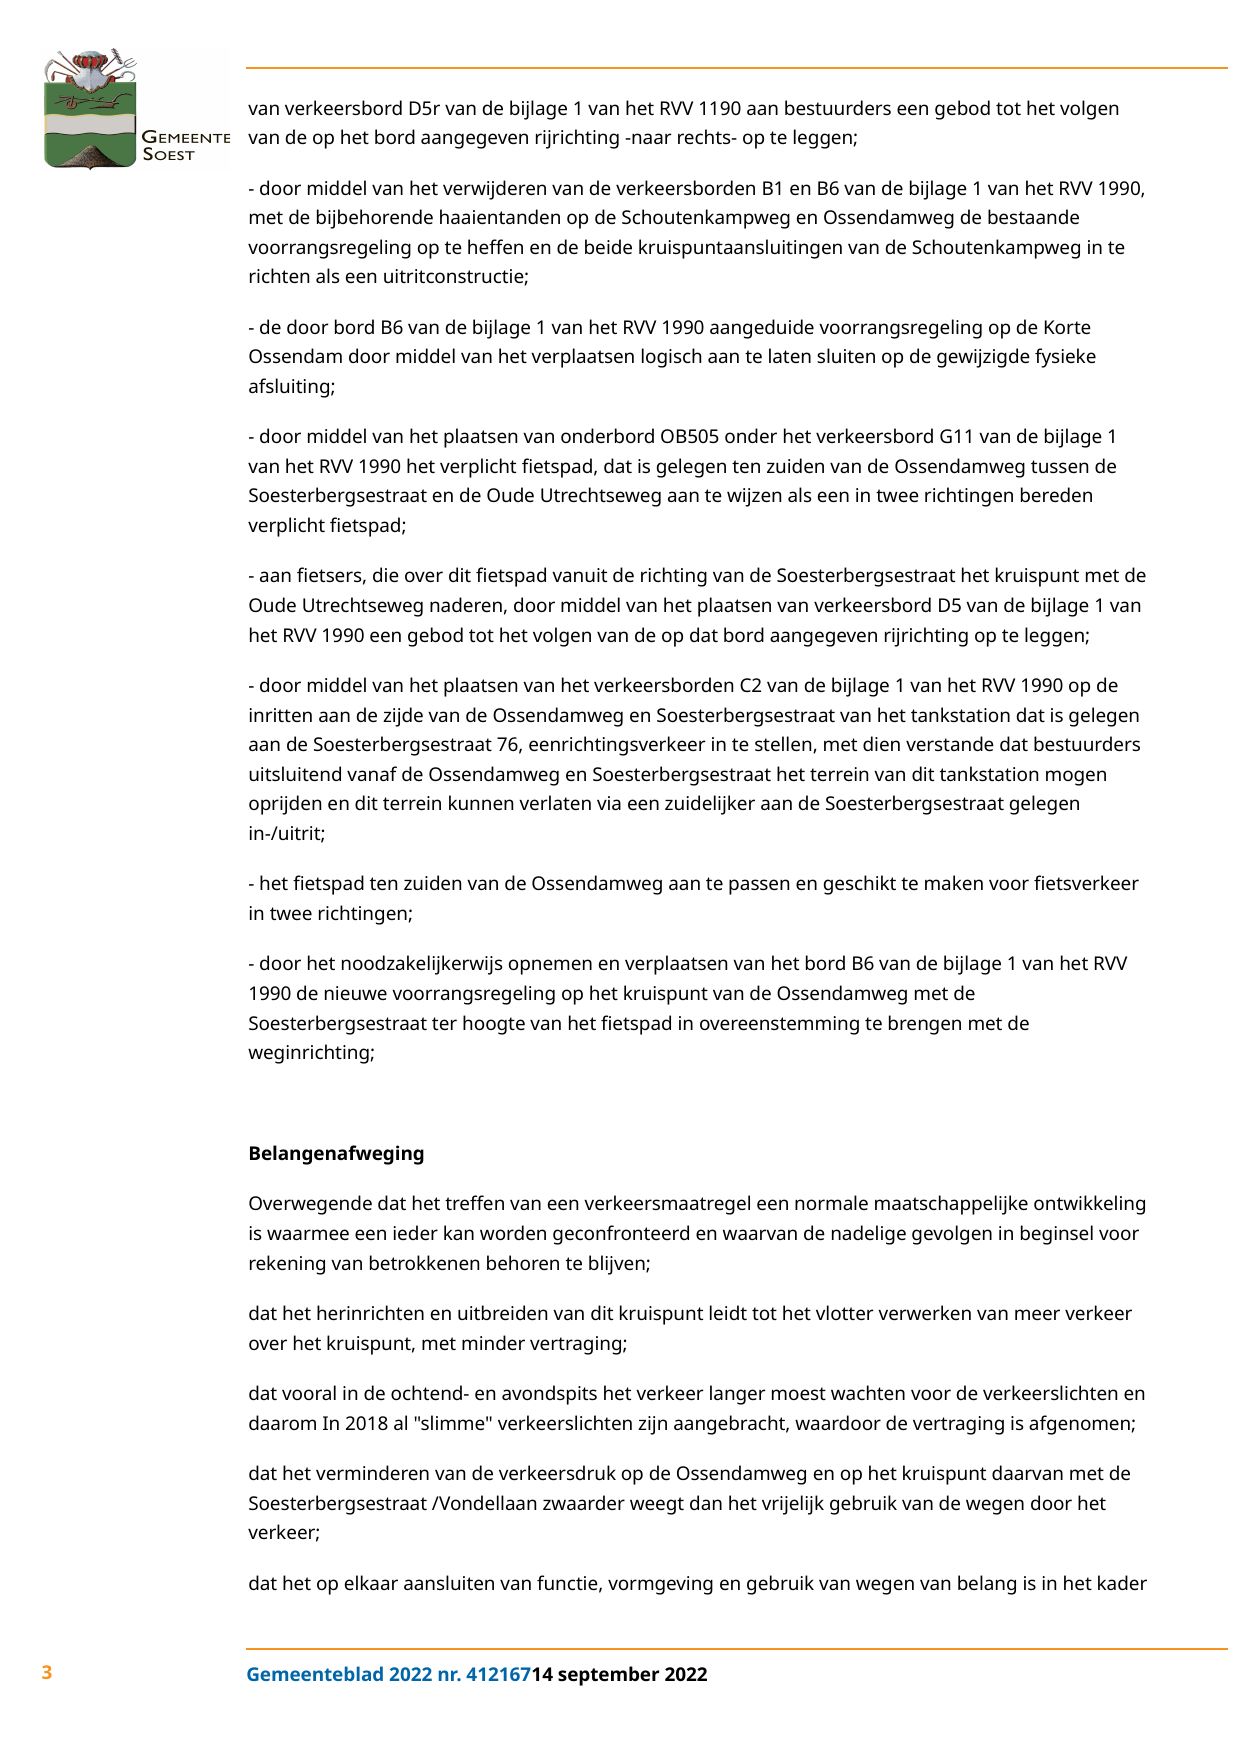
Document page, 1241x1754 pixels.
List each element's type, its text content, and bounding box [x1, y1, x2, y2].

picture [41, 47, 231, 172]
text Overwegende dat het treffen van een verkeersmaatregel een normale maatschappelijke ontwikkeling is waarmee een ieder kan worden geconfronteerd en waarvan de nadelige gevolgen in beginsel voor rekening van betrokkenen behoren te blijven; [248, 1191, 1152, 1276]
text - door het noodzakelijkerwijs opnemen en verplaatsen van het bord B6 van de bijlage 1 van het RVV 1990 de nieuwe voorrangsregeling op het kruispunt van de Ossendamweg met de Soesterbergsestraat ter hoogte van het fietspad in overeenstemming te brengen met de weginrichting; [248, 951, 1152, 1065]
text - door middel van het plaatsen van het verkeersborden C2 van de bijlage 1 van het RVV 1990 op de inritten aan de zijde van de Ossendamweg en Soesterbergsestraat van het tankstation dat is gelegen aan de Soesterbergsestraat 76, eenrichtingsverkeer in te stellen, met dien verstande dat bestuurders uitsluitend vanaf de Ossendamweg en Soesterbergsestraat het terrein van dit tankstation mogen oprijden en dit terrein kunnen verlaten via een zuidelijker aan de Soesterbergsestraat gelegen in-/uitrit; [248, 672, 1152, 846]
text - door middel van het verwijderen van de verkeersborden B1 en B6 van de bijlage 1 van het RVV 1990, met de bijbehorende haaientanden op de Schoutenkampweg en Ossendamweg de bestaande voorrangsregeling op te heffen en de beide kruispuntaansluitingen van de Schoutenkampweg in te richten als een uitritconstructie; [248, 175, 1152, 289]
text - door middel van het plaatsen van onderbord OB505 onder het verkeersbord G11 van de bijlage 1 van het RVV 1990 het verplicht fietspad, dat is gelegen ten zuiden van de Ossendamweg tussen de Soesterbergsestraat en de Oude Utrechtseweg aan te wijzen als een in twee richtingen bereden verplicht fietspad; [248, 423, 1152, 538]
text dat het op elkaar aansluiten van functie, vormgeving en gebruik van wegen van belang is in het kader [248, 1570, 1152, 1596]
text - de door bord B6 van de bijlage 1 van het RVV 1990 aangeduide voorrangsregeling op de Korte Ossendam door middel van het verplaatsen logisch aan te laten sluiten op de gewijzigde fysieke afsluiting; [248, 314, 1152, 399]
text van verkeersbord D5r van de bijlage 1 van het RVV 1190 aan bestuurders een gebod tot het volgen van de op het bord aangegeven rijrichting -naar rechts- op te leggen; [248, 95, 1152, 150]
text - het fietspad ten zuiden van de Ossendamweg aan te passen en geschikt te maken voor fietsverkeer in twee richtingen; [248, 871, 1152, 926]
text dat het herinrichten en uitbreiden van dit kruispunt leidt tot het vlotter verwerken van meer verkeer over het kruispunt, met minder vertraging; [248, 1300, 1152, 1356]
text - aan fietsers, die over dit fietspad vanuit de richting van de Soesterbergsestraat het kruispunt met de Oude Utrechtseweg naderen, door middel van het plaatsen van verkeersbord D5 van de bijlage 1 van het RVV 1990 een gebod tot het volgen van de op dat bord aangegeven rijrichting op te leggen; [248, 563, 1152, 648]
text dat het verminderen van de verkeersdruk op de Ossendamweg en op het kruispunt daarvan met de Soesterbergsestraat /Vondellaan zwaarder weegt dan het vrijelijk gebruik van de wegen door het verkeer; [248, 1460, 1152, 1545]
text Belangenafweging [248, 1140, 1152, 1166]
text dat vooral in de ochtend- en avondspits het verkeer langer moest wachten voor de verkeerslichten en daarom In 2018 al "slimme" verkeerslichten zijn aangebracht, waardoor de vertraging is afgenomen; [248, 1380, 1152, 1436]
